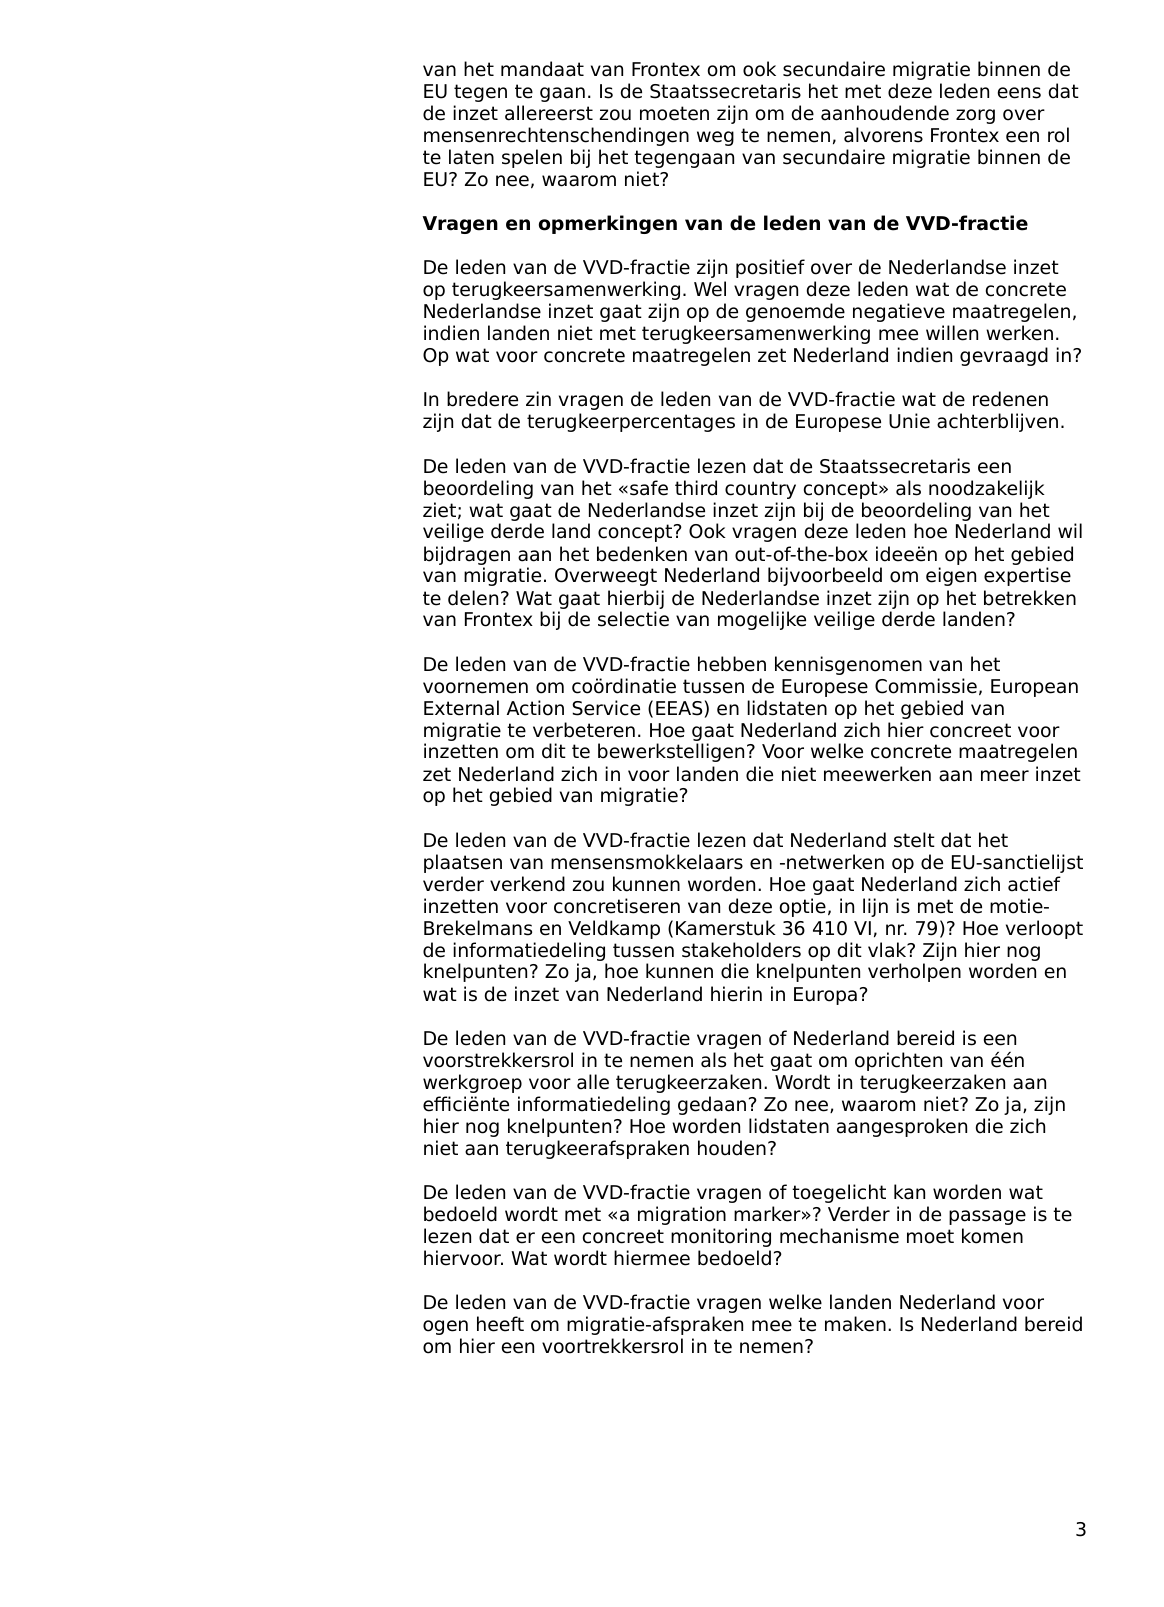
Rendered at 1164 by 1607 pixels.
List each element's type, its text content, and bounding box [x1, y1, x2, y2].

text De leden van de VVD-fractie vragen of Nederland bereid is een voorstrekkersrol in te nemen als het gaat om oprichten van één werkgroep voor alle terugkeerzaken. Wordt in terugkeerzaken aan efficiënte informatiedeling gedaan? Zo nee, waarom niet? Zo ja, zijn hier nog knelpunten? Hoe worden lidstaten aangesproken die zich niet aan terugkeerafspraken houden? [422, 1028, 1087, 1159]
text De leden van de VVD-fractie zijn positief over de Nederlandse inzet op terugkeersamenwerking. Wel vragen deze leden wat de concrete Nederlandse inzet gaat zijn op de genoemde negatieve maatregelen, indien landen niet met terugkeersamenwerking mee willen werken. Op wat voor concrete maatregelen zet Nederland indien gevraagd in? [422, 257, 1087, 367]
subtitle Vragen en opmerkingen van de leden van de VVD-fractie [422, 213, 1087, 235]
text De leden van de VVD-fractie vragen welke landen Nederland voor ogen heeft om migratie-afspraken mee te maken. Is Nederland bereid om hier een voortrekkersrol in te nemen? [422, 1292, 1087, 1358]
text van het mandaat van Frontex om ook secundaire migratie binnen de EU tegen te gaan. Is de Staatssecretaris het met deze leden eens dat de inzet allereerst zou moeten zijn om de aanhoudende zorg over mensenrechtenschendingen weg te nemen, alvorens Frontex een rol te laten spelen bij het tegengaan van secundaire migratie binnen de EU? Zo nee, waarom niet? [422, 59, 1087, 191]
text In bredere zin vragen de leden van de VVD-fractie wat de redenen zijn dat de terugkeerpercentages in de Europese Unie achterblijven. [422, 389, 1087, 433]
text De leden van de VVD-fractie lezen dat Nederland stelt dat het plaatsen van mensensmokkelaars en -netwerken op de EU-sanctielijst verder verkend zou kunnen worden. Hoe gaat Nederland zich actief inzetten voor concretiseren van deze optie, in lijn is met de motie-Brekelmans en Veldkamp (Kamerstuk 36 410 VI, nr. 79)? Hoe verloopt de informatiedeling tussen stakeholders op dit vlak? Zijn hier nog knelpunten? Zo ja, hoe kunnen die knelpunten verholpen worden en wat is de inzet van Nederland hierin in Europa? [422, 829, 1087, 1005]
text De leden van de VVD-fractie lezen dat de Staatssecretaris een beoordeling van het «safe third country concept» als noodzakelijk ziet; wat gaat de Nederlandse inzet zijn bij de beoordeling van het veilige derde land concept? Ook vragen deze leden hoe Nederland wil bijdragen aan het bedenken van out-of-the-box ideeën op het gebied van migratie. Overweegt Nederland bijvoorbeeld om eigen expertise te delen? Wat gaat hierbij de Nederlandse inzet zijn op het betrekken van Frontex bij de selectie van mogelijke veilige derde landen? [422, 456, 1087, 631]
text De leden van de VVD-fractie vragen of toegelicht kan worden wat bedoeld wordt met «a migration marker»? Verder in de passage is te lezen dat er een concreet monitoring mechanisme moet komen hiervoor. Wat wordt hiermee bedoeld? [422, 1182, 1087, 1269]
text De leden van de VVD-fractie hebben kennisgenomen van het voornemen om coördinatie tussen de Europese Commissie, European External Action Service (EEAS) en lidstaten op het gebied van migratie te verbeteren. Hoe gaat Nederland zich hier concreet voor inzetten om dit te bewerkstelligen? Voor welke concrete maatregelen zet Nederland zich in voor landen die niet meewerken aan meer inzet op het gebied van migratie? [422, 653, 1087, 807]
